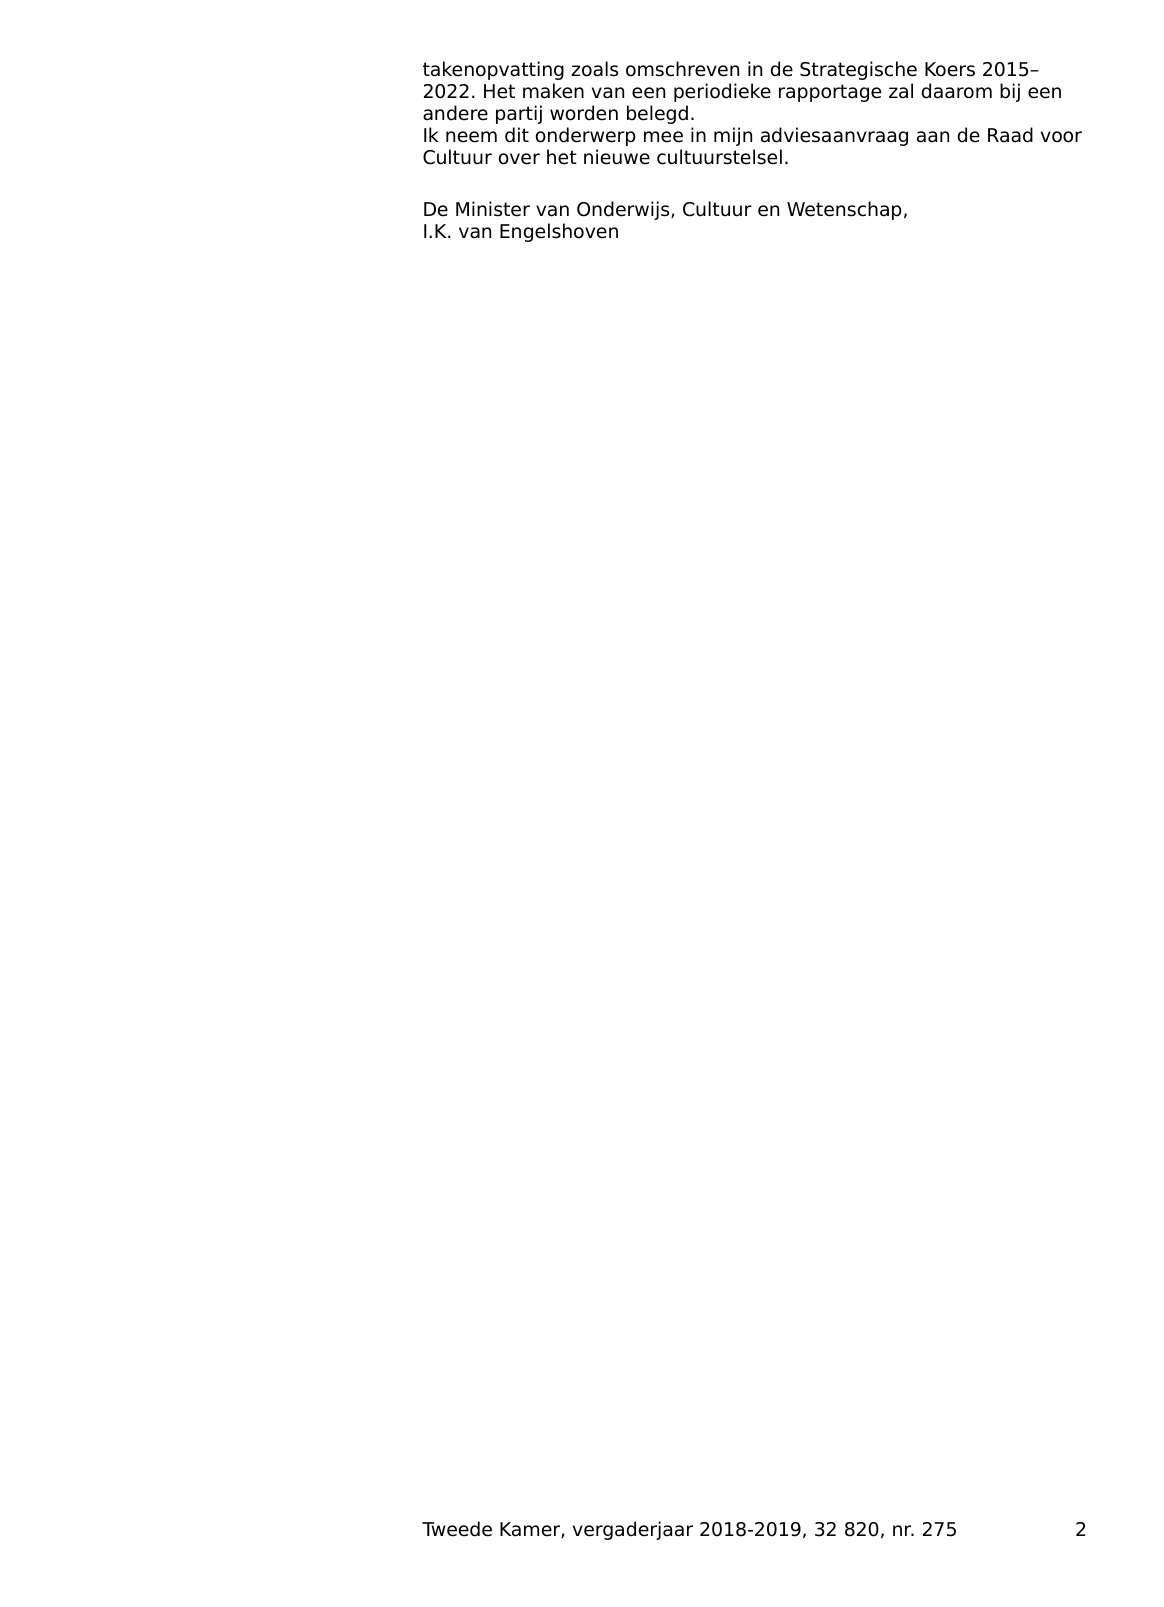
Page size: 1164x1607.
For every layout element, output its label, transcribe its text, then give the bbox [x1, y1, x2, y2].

text Ik neem dit onderwerp mee in mijn adviesaanvraag aan de Raad voor Cultuur over het nieuwe cultuurstelsel. [422, 125, 1087, 169]
text De Minister van Onderwijs, Cultuur en Wetenschap, I.K. van Engelshoven [422, 199, 1087, 243]
text takenopvatting zoals omschreven in de Strategische Koers 2015–2022. Het maken van een periodieke rapportage zal daarom bij een andere partij worden belegd. [422, 59, 1087, 125]
